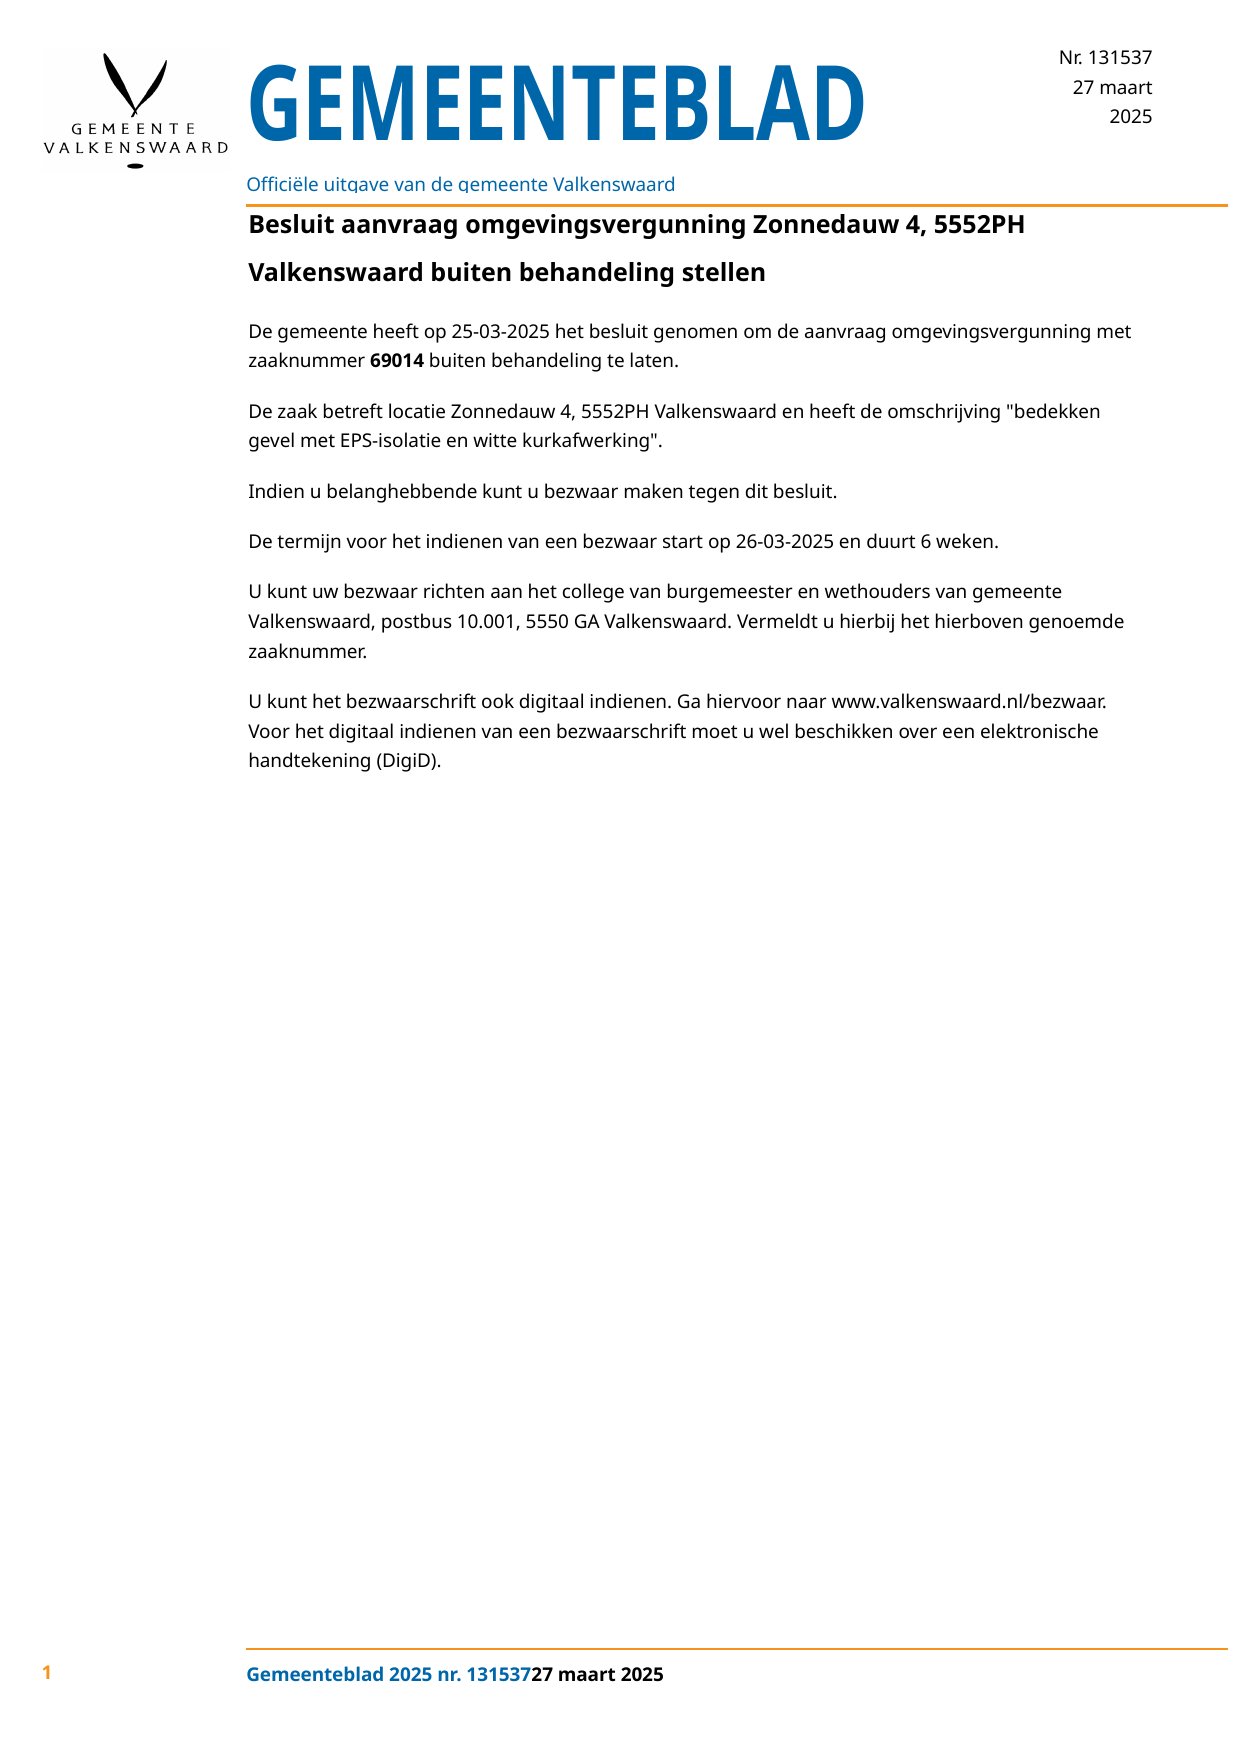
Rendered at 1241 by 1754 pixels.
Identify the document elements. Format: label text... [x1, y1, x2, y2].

text U kunt uw bezwaar richten aan het college van burgemeester en wethouders van gemeente Valkenswaard, postbus 10.001, 5550 GA Valkenswaard. Vermeldt u hierbij het hierboven genoemde zaaknummer. [248, 579, 1152, 664]
text Besluit aanvraag omgevingsvergunning Zonnedauw 4, 5552PH Valkenswaard buiten behandeling stellen [248, 207, 1152, 288]
text De termijn voor het indienen van een bezwaar start op 26-03-2025 en duurt 6 weken. [248, 528, 1152, 554]
text De gemeente heeft op 25-03-2025 het besluit genomen om de aanvraag omgevingsvergunning met zaaknummer 69014 buiten behandeling te laten. [248, 318, 1152, 373]
text U kunt het bezwaarschrift ook digitaal indienen. Ga hiervoor naar www.valkenswaard.nl/bezwaar. Voor het digitaal indienen van een bezwaarschrift moet u wel beschikken over een elektronische handtekening (DigiD). [248, 688, 1152, 773]
text De zaak betreft locatie Zonnedauw 4, 5552PH Valkenswaard en heeft de omschrijving "bedekken gevel met EPS-isolatie en witte kurkafwerking". [248, 398, 1152, 453]
picture [41, 47, 231, 172]
text Indien u belanghebbende kunt u bezwaar maken tegen dit besluit. [248, 478, 1152, 504]
